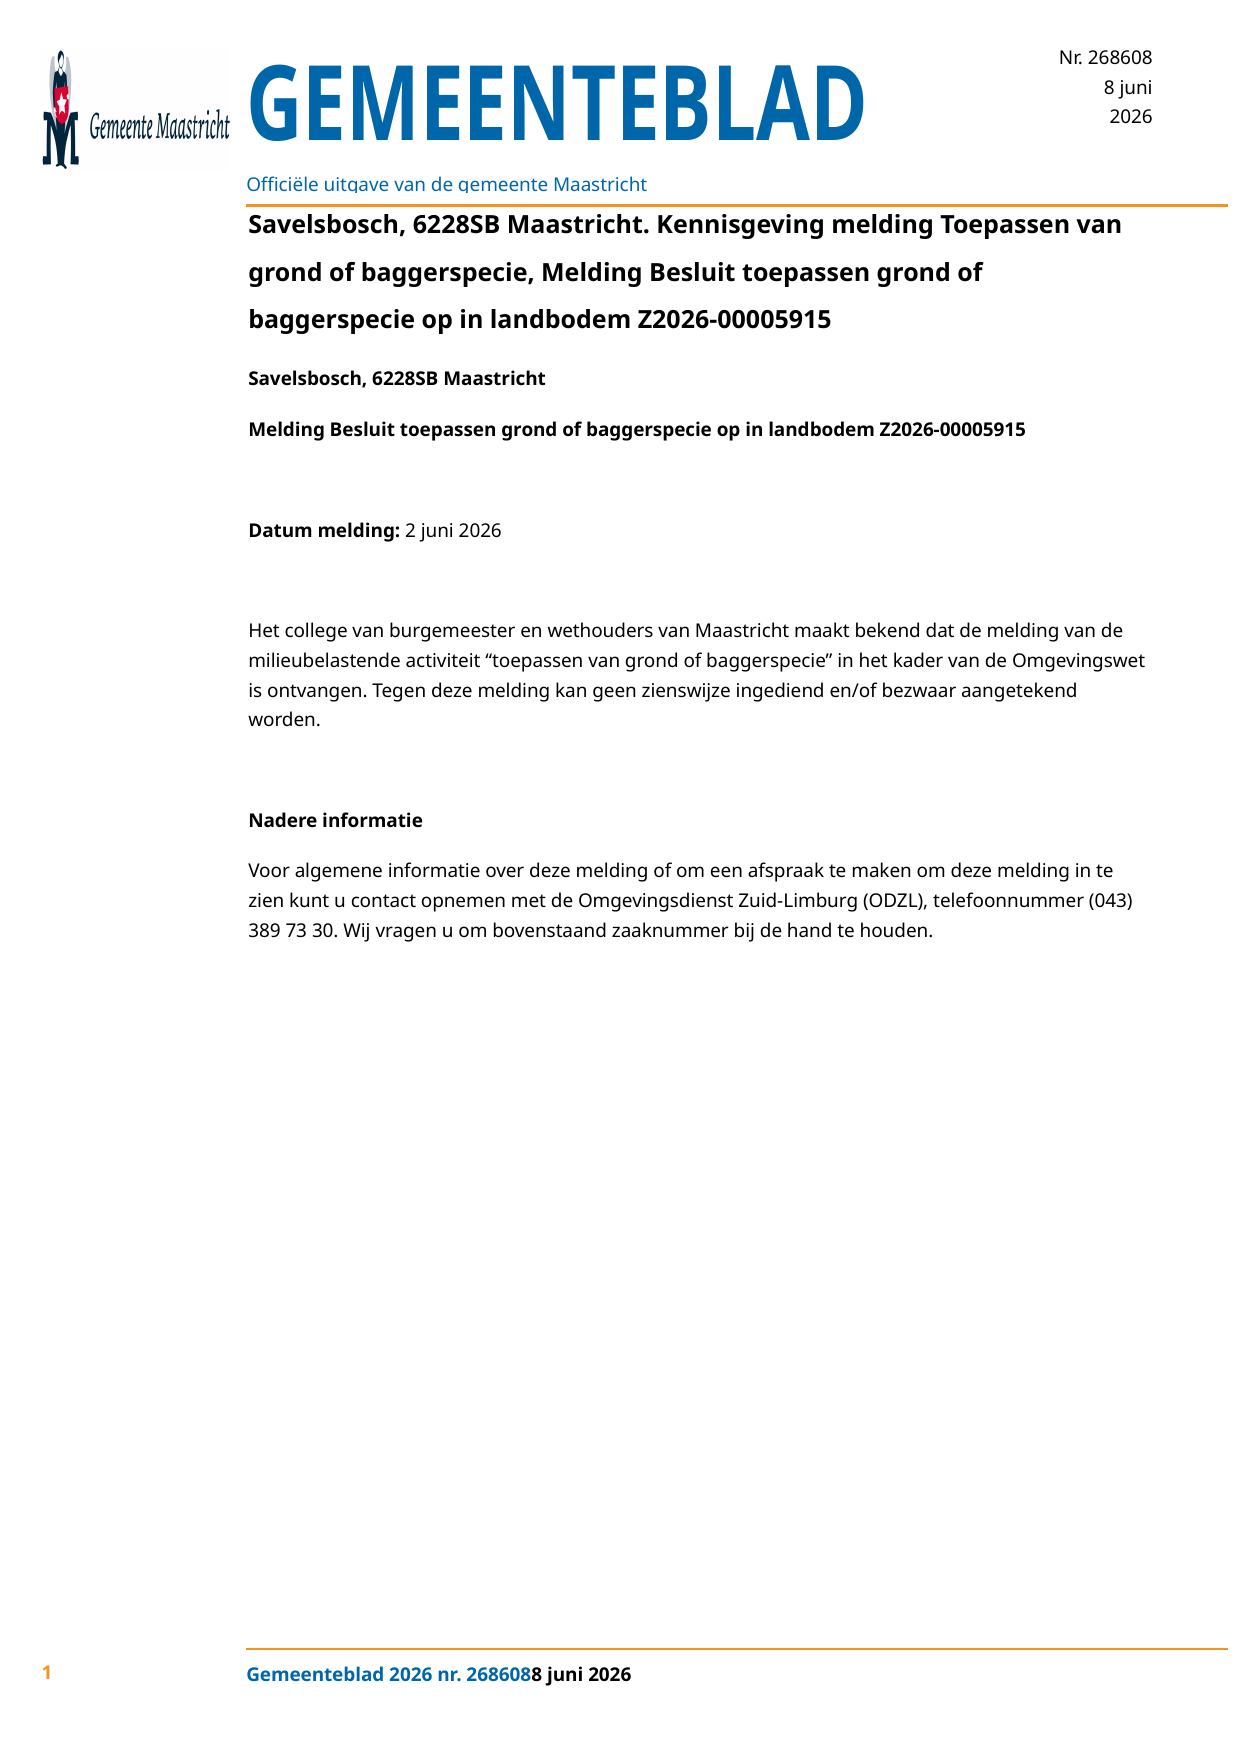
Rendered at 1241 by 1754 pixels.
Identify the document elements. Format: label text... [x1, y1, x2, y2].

text Voor algemene informatie over deze melding of om een afspraak te maken om deze melding in te zien kunt u contact opnemen met de Omgevingsdienst Zuid-Limburg (ODZL), telefoonnummer (043) 389 73 30. Wij vragen u om bovenstaand zaaknummer bij de hand te houden. [248, 858, 1152, 942]
text Savelsbosch, 6228SB Maastricht [248, 366, 1152, 391]
picture [41, 47, 231, 172]
text Savelsbosch, 6228SB Maastricht. Kennisgeving melding Toepassen van grond of baggerspecie, Melding Besluit toepassen grond of baggerspecie op in landbodem Z2026-00005915 [248, 207, 1152, 336]
text Datum melding: 2 juni 2026 [248, 517, 1152, 542]
text Nadere informatie [248, 807, 1152, 833]
text Het college van burgemeester en wethouders van Maastricht maakt bekend dat de melding van de milieubelastende activiteit “toepassen van grond of baggerspecie” in het kader van de Omgevingswet is ontvangen. Tegen deze melding kan geen zienswijze ingediend en/of bezwaar aangetekend worden. [248, 618, 1152, 732]
text Melding Besluit toepassen grond of baggerspecie op in landbodem Z2026-00005915 [248, 416, 1152, 442]
